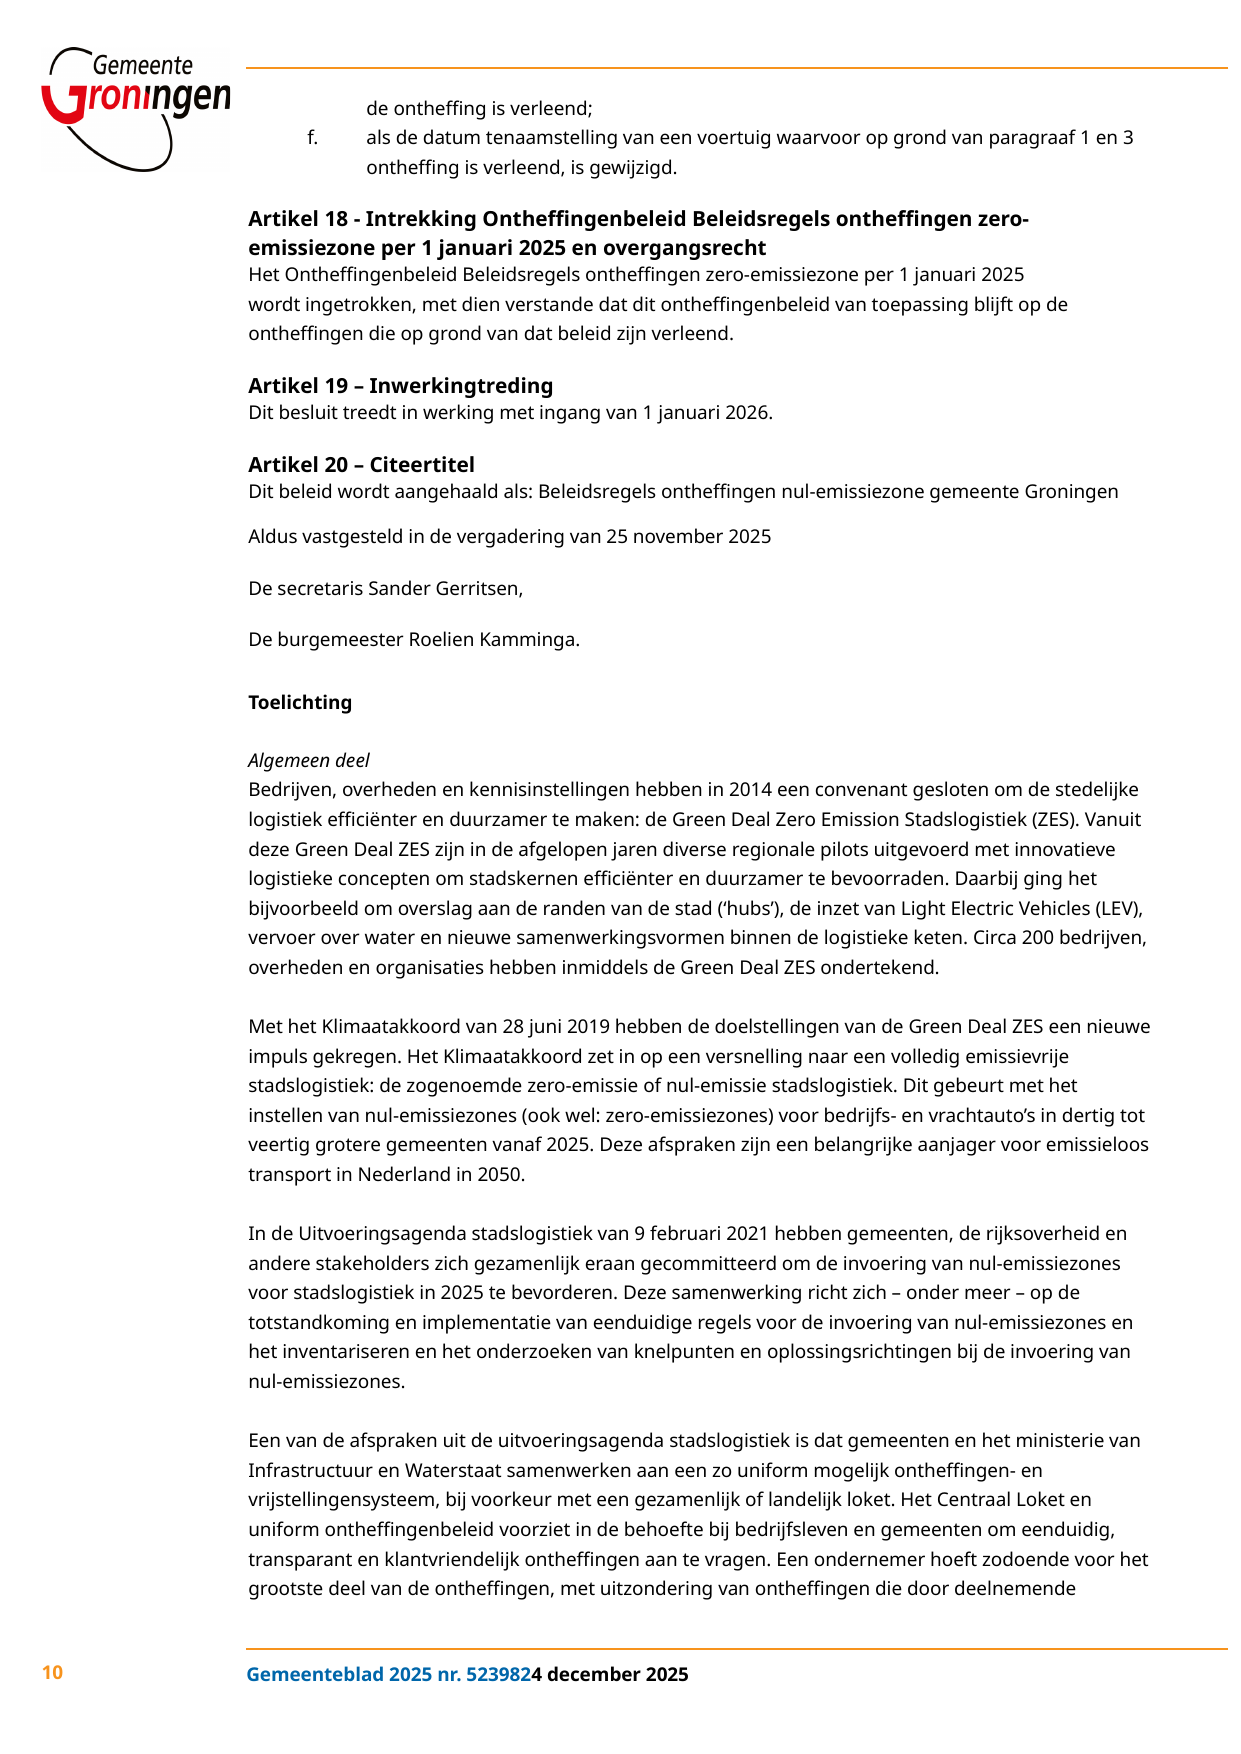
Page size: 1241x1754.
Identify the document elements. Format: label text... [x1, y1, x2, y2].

list als de datum tenaamstelling van een voertuig waarvoor op grond van paragraaf 1 en 3 ontheffing is verleend, is gewijzigd. [307, 124, 1152, 180]
text De secretaris Sander Gerritsen, [248, 575, 1152, 601]
text Aldus vastgesteld in de vergadering van 25 november 2025 [248, 524, 1152, 549]
list de ontheffing is verleend; [307, 95, 1152, 121]
text Een van de afspraken uit de uitvoeringsagenda stadslogistiek is dat gemeenten en het ministerie van Infrastructuur en Waterstaat samenwerken aan een zo uniform mogelijk ontheffingen- en vrijstellingensysteem, bij voorkeur met een gezamenlijk of landelijk loket. Het Centraal Loket en uniform ontheffingenbeleid voorziet in de behoefte bij bedrijfsleven en gemeenten om eenduidig, transparant en klantvriendelijk ontheffingen aan te vragen. Een ondernemer hoeft zodoende voor het grootste deel van de ontheffingen, met uitzondering van ontheffingen die door deelnemende [248, 1427, 1152, 1601]
text In de Uitvoeringsagenda stadslogistiek van 9 februari 2021 hebben gemeenten, de rijksoverheid en andere stakeholders zich gezamenlijk eraan gecommitteerd om de invoering van nul-emissiezones voor stadslogistiek in 2025 te bevorderen. Deze samenwerking richt zich – onder meer – op de totstandkoming en implementatie van eenduidige regels voor de invoering van nul-emissiezones en het inventariseren en het onderzoeken van knelpunten en oplossingsrichtingen bij de invoering van nul-emissiezones. [248, 1220, 1152, 1394]
text wordt ingetrokken, met dien verstande dat dit ontheffingenbeleid van toepassing blijft op de ontheffingen die op grond van dat beleid zijn verleend. [248, 291, 1152, 346]
text Artikel 20 – Citeertitel [248, 450, 1152, 478]
text Het Ontheffingenbeleid Beleidsregels ontheffingen zero-emissiezone per 1 januari 2025 [248, 261, 1152, 287]
picture [41, 47, 231, 172]
text Dit beleid wordt aangehaald als: Beleidsregels ontheffingen nul-emissiezone gemeente Groningen [248, 478, 1152, 504]
text Dit besluit treedt in werking met ingang van 1 januari 2026. [248, 399, 1152, 425]
text Algemeen deel [248, 747, 1152, 773]
text Toelichting [248, 678, 1152, 718]
text Met het Klimaatakkoord van 28 juni 2019 hebben de doelstellingen van de Green Deal ZES een nieuwe impuls gekregen. Het Klimaatakkoord zet in op een versnelling naar een volledig emissievrije stadslogistiek: de zogenoemde zero-emissie of nul-emissie stadslogistiek. Dit gebeurt met het instellen van nul-emissiezones (ook wel: zero-emissiezones) voor bedrijfs- en vrachtauto’s in dertig tot veertig grotere gemeenten vanaf 2025. Deze afspraken zijn een belangrijke aanjager voor emissieloos transport in Nederland in 2050. [248, 1013, 1152, 1187]
text De burgemeester Roelien Kamminga. [248, 627, 1152, 652]
text Artikel 18 - Intrekking Ontheffingenbeleid Beleidsregels ontheffingen zero-emissiezone per 1 januari 2025 en overgangsrecht [248, 204, 1152, 261]
text Bedrijven, overheden en kennisinstellingen hebben in 2014 een convenant gesloten om de stedelijke logistiek efficiënter en duurzamer te maken: de Green Deal Zero Emission Stadslogistiek (ZES). Vanuit deze Green Deal ZES zijn in de afgelopen jaren diverse regionale pilots uitgevoerd met innovatieve logistieke concepten om stadskernen efficiënter en duurzamer te bevoorraden. Daarbij ging het bijvoorbeeld om overslag aan de randen van de stad (‘hubs’), de inzet van Light Electric Vehicles (LEV), vervoer over water en nieuwe samenwerkingsvormen binnen de logistieke keten. Circa 200 bedrijven, overheden en organisaties hebben inmiddels de Green Deal ZES ondertekend. [248, 777, 1152, 980]
text Artikel 19 – Inwerkingtreding [248, 371, 1152, 399]
